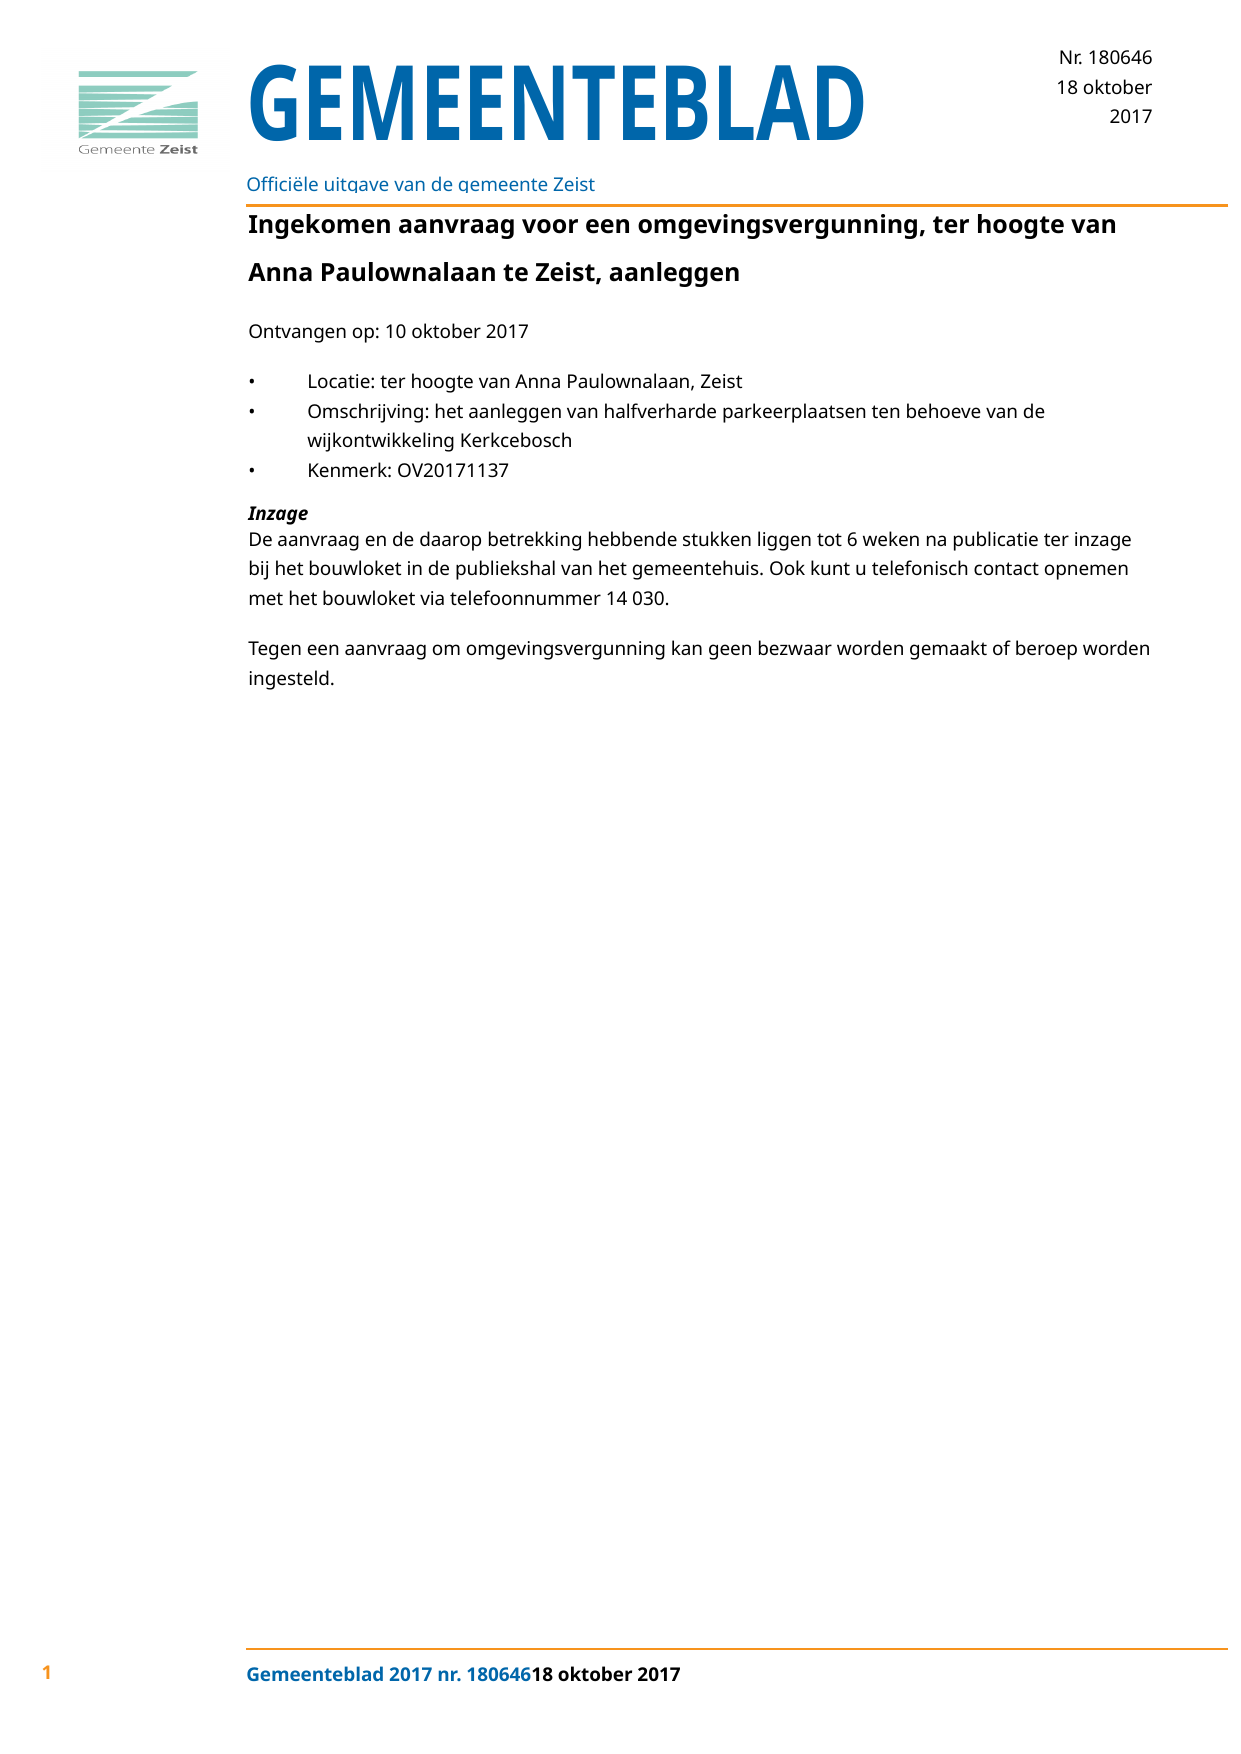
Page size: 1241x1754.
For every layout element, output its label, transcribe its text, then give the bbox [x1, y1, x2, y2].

list Locatie: ter hoogte van Anna Paulownalaan, Zeist [248, 368, 1152, 394]
picture [41, 47, 231, 172]
list Omschrijving: het aanleggen van halfverharde parkeerplaatsen ten behoeve van de wijkontwikkeling Kerkcebosch [248, 398, 1152, 453]
text De aanvraag en de daarop betrekking hebbende stukken liggen tot 6 weken na publicatie ter inzage bij het bouwloket in de publiekshal van het gemeentehuis. Ook kunt u telefonisch contact opnemen met het bouwloket via telefoonnummer 14 030. [248, 526, 1152, 611]
text Ontvangen op: 10 oktober 2017 [248, 318, 1152, 344]
list Kenmerk: OV20171137 [248, 457, 1152, 483]
text Tegen een aanvraag om omgevingsvergunning kan geen bezwaar worden gemaakt of beroep worden ingesteld. [248, 636, 1152, 691]
text Inzage [248, 500, 1152, 526]
text Ingekomen aanvraag voor een omgevingsvergunning, ter hoogte van Anna Paulownalaan te Zeist, aanleggen [248, 207, 1152, 288]
